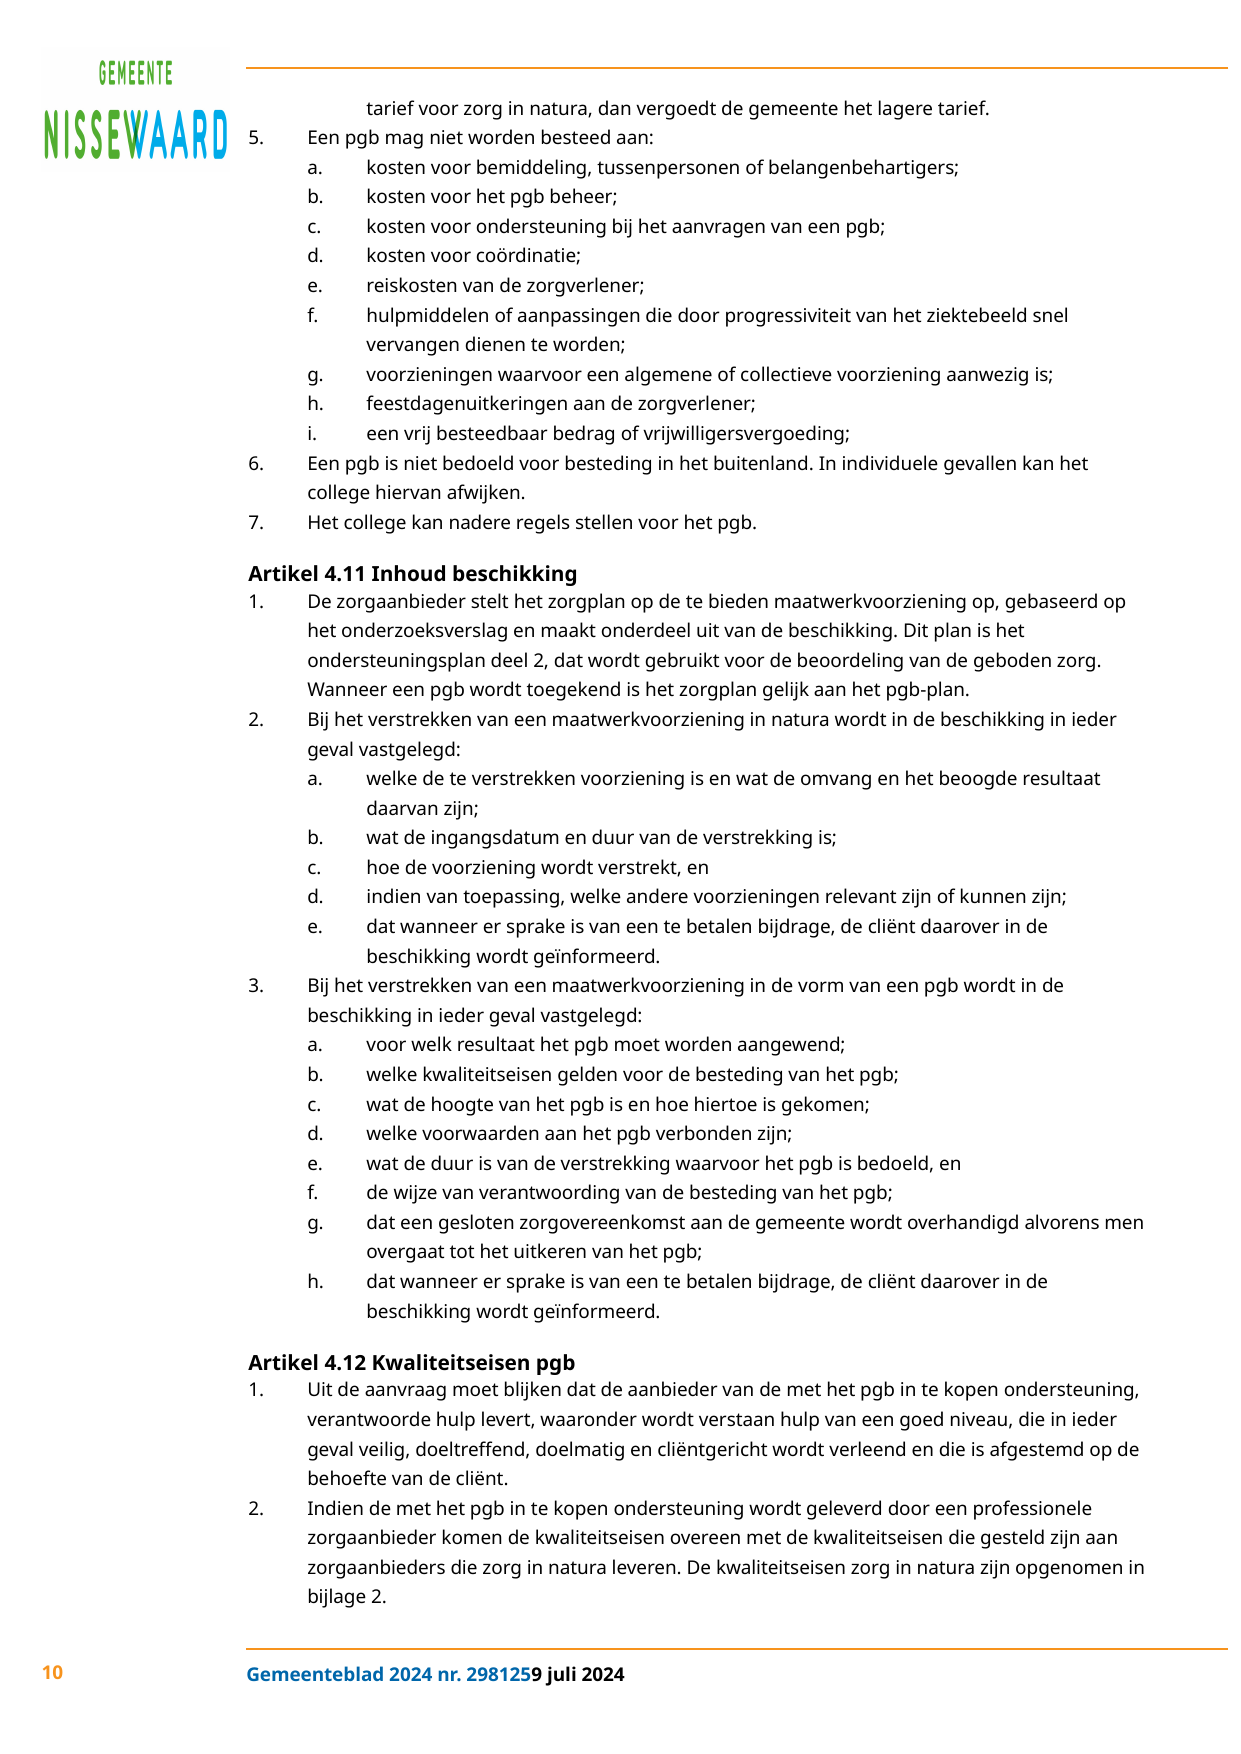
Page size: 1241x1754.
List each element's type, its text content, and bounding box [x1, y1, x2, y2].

list dat wanneer er sprake is van een te betalen bijdrage, de cliënt daarover in de beschikking wordt geïnformeerd. [307, 1268, 1152, 1323]
list Een pgb is niet bedoeld voor besteding in het buitenland. In individuele gevallen kan het college hiervan afwijken. [248, 450, 1152, 505]
list kosten voor coördinatie; [307, 243, 1152, 268]
list feestdagenuitkeringen aan de zorgverlener; [307, 391, 1152, 416]
list hoe de voorziening wordt verstrekt, en [307, 854, 1152, 880]
list hulpmiddelen of aanpassingen die door progressiviteit van het ziektebeeld snel vervangen dienen te worden; [307, 302, 1152, 357]
list tarief voor zorg in natura, dan vergoedt de gemeente het lagere tarief. [307, 95, 1152, 121]
list Indien de met het pgb in te kopen ondersteuning wordt geleverd door een professionele zorgaanbieder komen de kwaliteitseisen overeen met de kwaliteitseisen die gesteld zijn aan zorgaanbieders die zorg in natura leveren. De kwaliteitseisen zorg in natura zijn opgenomen in bijlage 2. [248, 1495, 1152, 1609]
list voorzieningen waarvoor een algemene of collectieve voorziening aanwezig is; [307, 361, 1152, 387]
list kosten voor het pgb beheer; [307, 183, 1152, 209]
list welke de te verstrekken voorziening is en wat de omvang en het beoogde resultaat daarvan zijn; [307, 765, 1152, 821]
list welke voorwaarden aan het pgb verbonden zijn; [307, 1120, 1152, 1146]
list wat de duur is van de verstrekking waarvoor het pgb is bedoeld, en [307, 1150, 1152, 1176]
picture [41, 47, 231, 172]
list dat wanneer er sprake is van een te betalen bijdrage, de cliënt daarover in de beschikking wordt geïnformeerd. [307, 913, 1152, 968]
list de wijze van verantwoording van de besteding van het pgb; [307, 1179, 1152, 1205]
list De zorgaanbieder stelt het zorgplan op de te bieden maatwerkvoorziening op, gebaseerd op het onderzoeksverslag en maakt onderdeel uit van de beschikking. Dit plan is het ondersteuningsplan deel 2, dat wordt gebruikt voor de beoordeling van de geboden zorg. Wanneer een pgb wordt toegekend is het zorgplan gelijk aan het pgb-plan. [248, 588, 1152, 702]
list Bij het verstrekken van een maatwerkvoorziening in natura wordt in de beschikking in ieder geval vastgelegd: [248, 706, 1152, 761]
list kosten voor bemiddeling, tussenpersonen of belangenbehartigers; [307, 154, 1152, 180]
text Artikel 4.11 Inhoud beschikking [248, 559, 1152, 588]
list kosten voor ondersteuning bij het aanvragen van een pgb; [307, 213, 1152, 239]
text Artikel 4.12 Kwaliteitseisen pgb [248, 1348, 1152, 1377]
list welke kwaliteitseisen gelden voor de besteding van het pgb; [307, 1061, 1152, 1087]
list voor welk resultaat het pgb moet worden aangewend; [307, 1032, 1152, 1057]
list dat een gesloten zorgovereenkomst aan de gemeente wordt overhandigd alvorens men overgaat tot het uitkeren van het pgb; [307, 1209, 1152, 1264]
list Een pgb mag niet worden besteed aan: [248, 124, 1152, 150]
list reiskosten van de zorgverlener; [307, 272, 1152, 298]
list indien van toepassing, welke andere voorzieningen relevant zijn of kunnen zijn; [307, 884, 1152, 909]
list Bij het verstrekken van een maatwerkvoorziening in de vorm van een pgb wordt in de beschikking in ieder geval vastgelegd: [248, 972, 1152, 1028]
list wat de hoogte van het pgb is en hoe hiertoe is gekomen; [307, 1091, 1152, 1116]
list een vrij besteedbaar bedrag of vrijwilligersvergoeding; [307, 420, 1152, 446]
list wat de ingangsdatum en duur van de verstrekking is; [307, 824, 1152, 850]
list Het college kan nadere regels stellen voor het pgb. [248, 509, 1152, 535]
list Uit de aanvraag moet blijken dat de aanbieder van de met het pgb in te kopen ondersteuning, verantwoorde hulp levert, waaronder wordt verstaan hulp van een goed niveau, die in ieder geval veilig, doeltreffend, doelmatig en cliëntgericht wordt verleend en die is afgestemd op de behoefte van de cliënt. [248, 1377, 1152, 1491]
